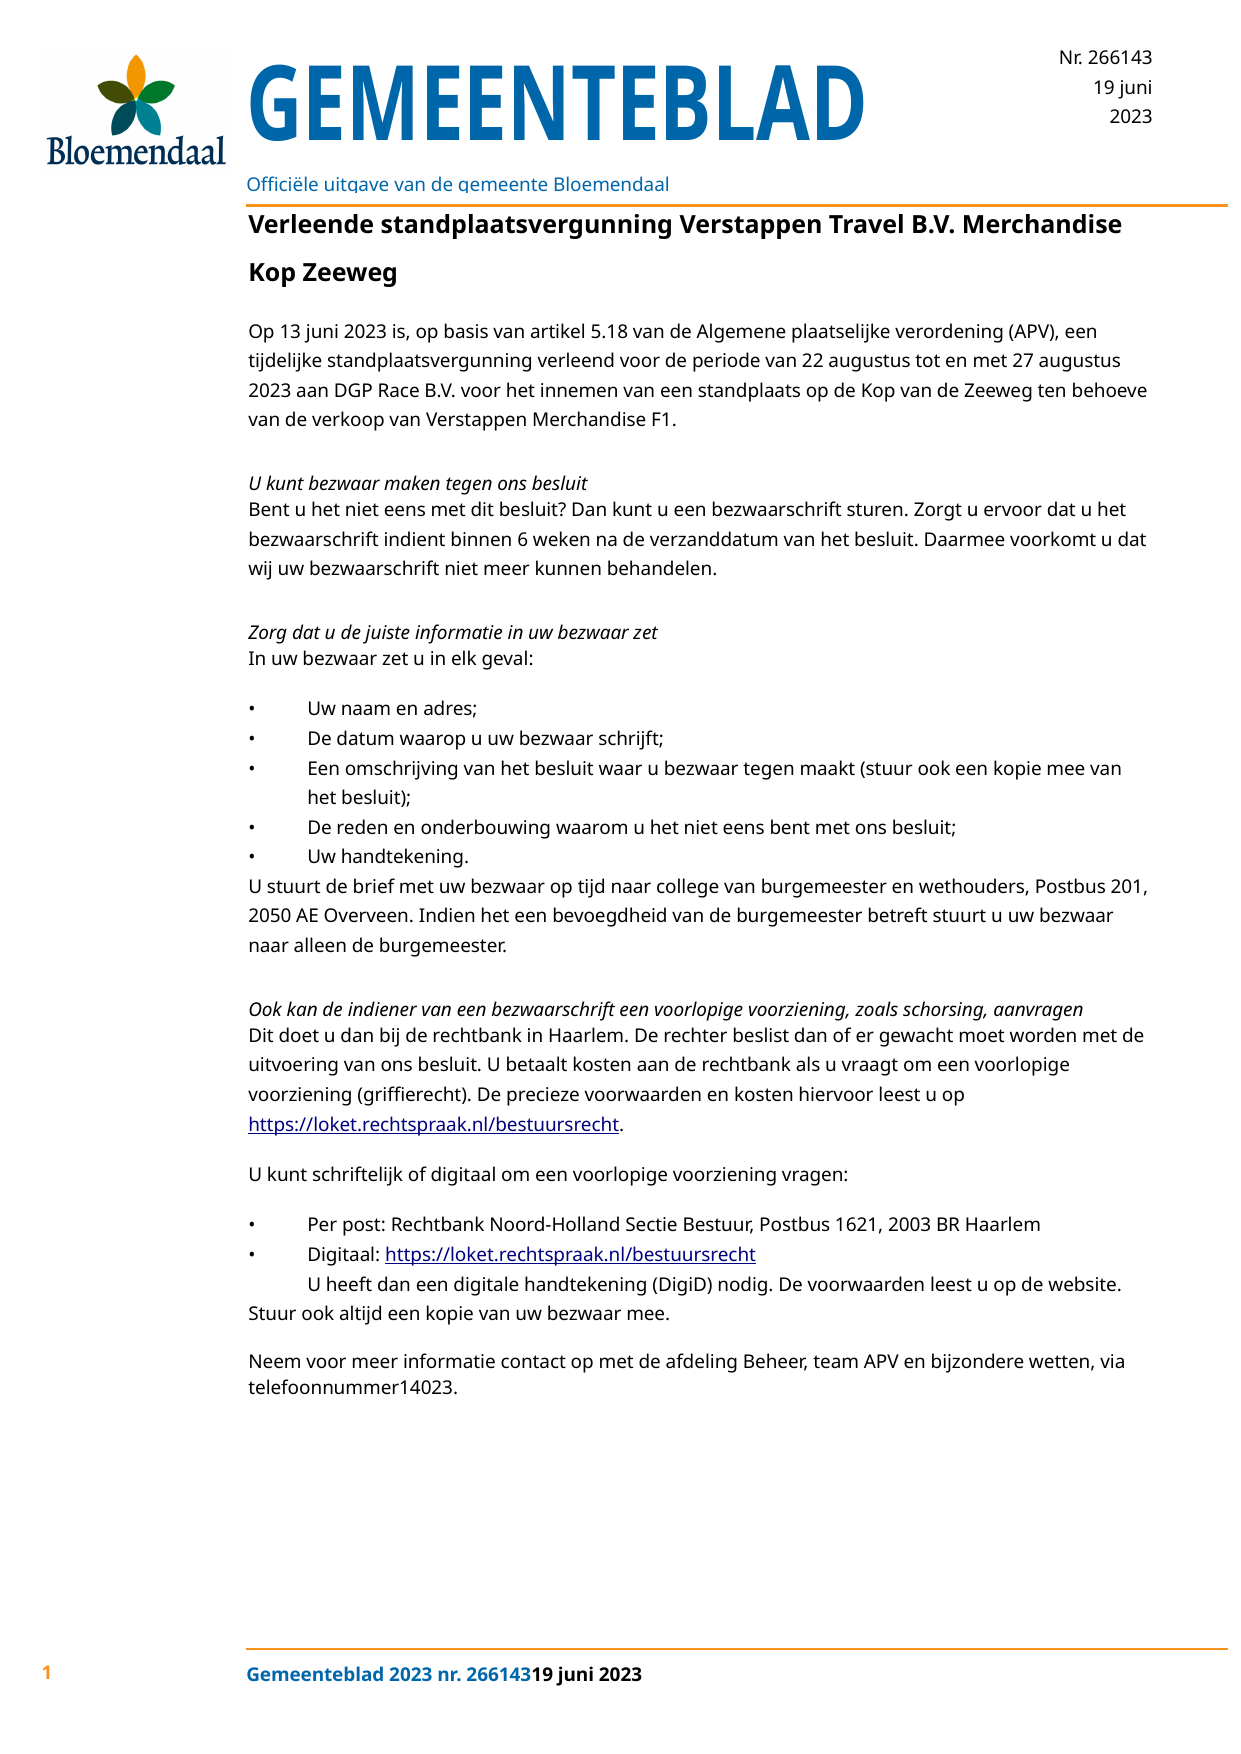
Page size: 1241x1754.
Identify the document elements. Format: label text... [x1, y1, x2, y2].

list De reden en onderbouwing waarom u het niet eens bent met ons besluit; [248, 814, 1152, 840]
picture [41, 47, 231, 172]
list U heeft dan een digitale handtekening (DigiD) nodig. De voorwaarden leest u op de website. [248, 1271, 1152, 1296]
list Uw handtekening. [248, 843, 1152, 869]
list Digitaal: https://loket.rechtspraak.nl/bestuursrecht [248, 1241, 1152, 1267]
list Een omschrijving van het besluit waar u bezwaar tegen maakt (stuur ook een kopie mee van het besluit); [248, 755, 1152, 810]
text U stuurt de brief met uw bezwaar op tijd naar college van burgemeester en wethouders, Postbus 201, 2050 AE Overveen. Indien het een bevoegdheid van de burgemeester betreft stuurt u uw bezwaar naar alleen de burgemeester. [248, 873, 1152, 958]
text Bent u het niet eens met dit besluit? Dan kunt u een bezwaarschrift sturen. Zorgt u ervoor dat u het bezwaarschrift indient binnen 6 weken na de verzanddatum van het besluit. Daarmee voorkomt u dat wij uw bezwaarschrift niet meer kunnen behandelen. [248, 496, 1152, 581]
text Ook kan de indiener van een bezwaarschrift een voorlopige voorziening, zoals schorsing, aanvragen [248, 996, 1152, 1022]
text Stuur ook altijd een kopie van uw bezwaar mee. [248, 1300, 1152, 1326]
text Zorg dat u de juiste informatie in uw bezwaar zet [248, 619, 1152, 645]
list Per post: Rechtbank Noord-Holland Sectie Bestuur, Postbus 1621, 2003 BR Haarlem [248, 1212, 1152, 1237]
text Verleende standplaatsvergunning Verstappen Travel B.V. Merchandise Kop Zeeweg [248, 207, 1152, 288]
list Uw naam en adres; [248, 696, 1152, 721]
text U kunt schriftelijk of digitaal om een voorlopige voorziening vragen: [248, 1161, 1152, 1187]
text Neem voor meer informatie contact op met de afdeling Beheer, team APV en bijzondere wetten, via telefoonnummer14023. [248, 1348, 1152, 1399]
text U kunt bezwaar maken tegen ons besluit [248, 471, 1152, 496]
text Op 13 juni 2023 is, op basis van artikel 5.18 van de Algemene plaatselijke verordening (APV), een tijdelijke standplaatsvergunning verleend voor de periode van 22 augustus tot en met 27 augustus 2023 aan DGP Race B.V. voor het innemen van een standplaats op de Kop van de Zeeweg ten behoeve van de verkoop van Verstappen Merchandise F1. [248, 318, 1152, 432]
text In uw bezwaar zet u in elk geval: [248, 645, 1152, 671]
text Dit doet u dan bij de rechtbank in Haarlem. De rechter beslist dan of er gewacht moet worden met de uitvoering van ons besluit. U betaalt kosten aan de rechtbank als u vraagt om een voorlopige voorziening (griffierecht). De precieze voorwaarden en kosten hiervoor leest u op https://loket.rechtspraak.nl/bestuursrecht. [248, 1022, 1152, 1136]
list De datum waarop u uw bezwaar schrijft; [248, 725, 1152, 751]
